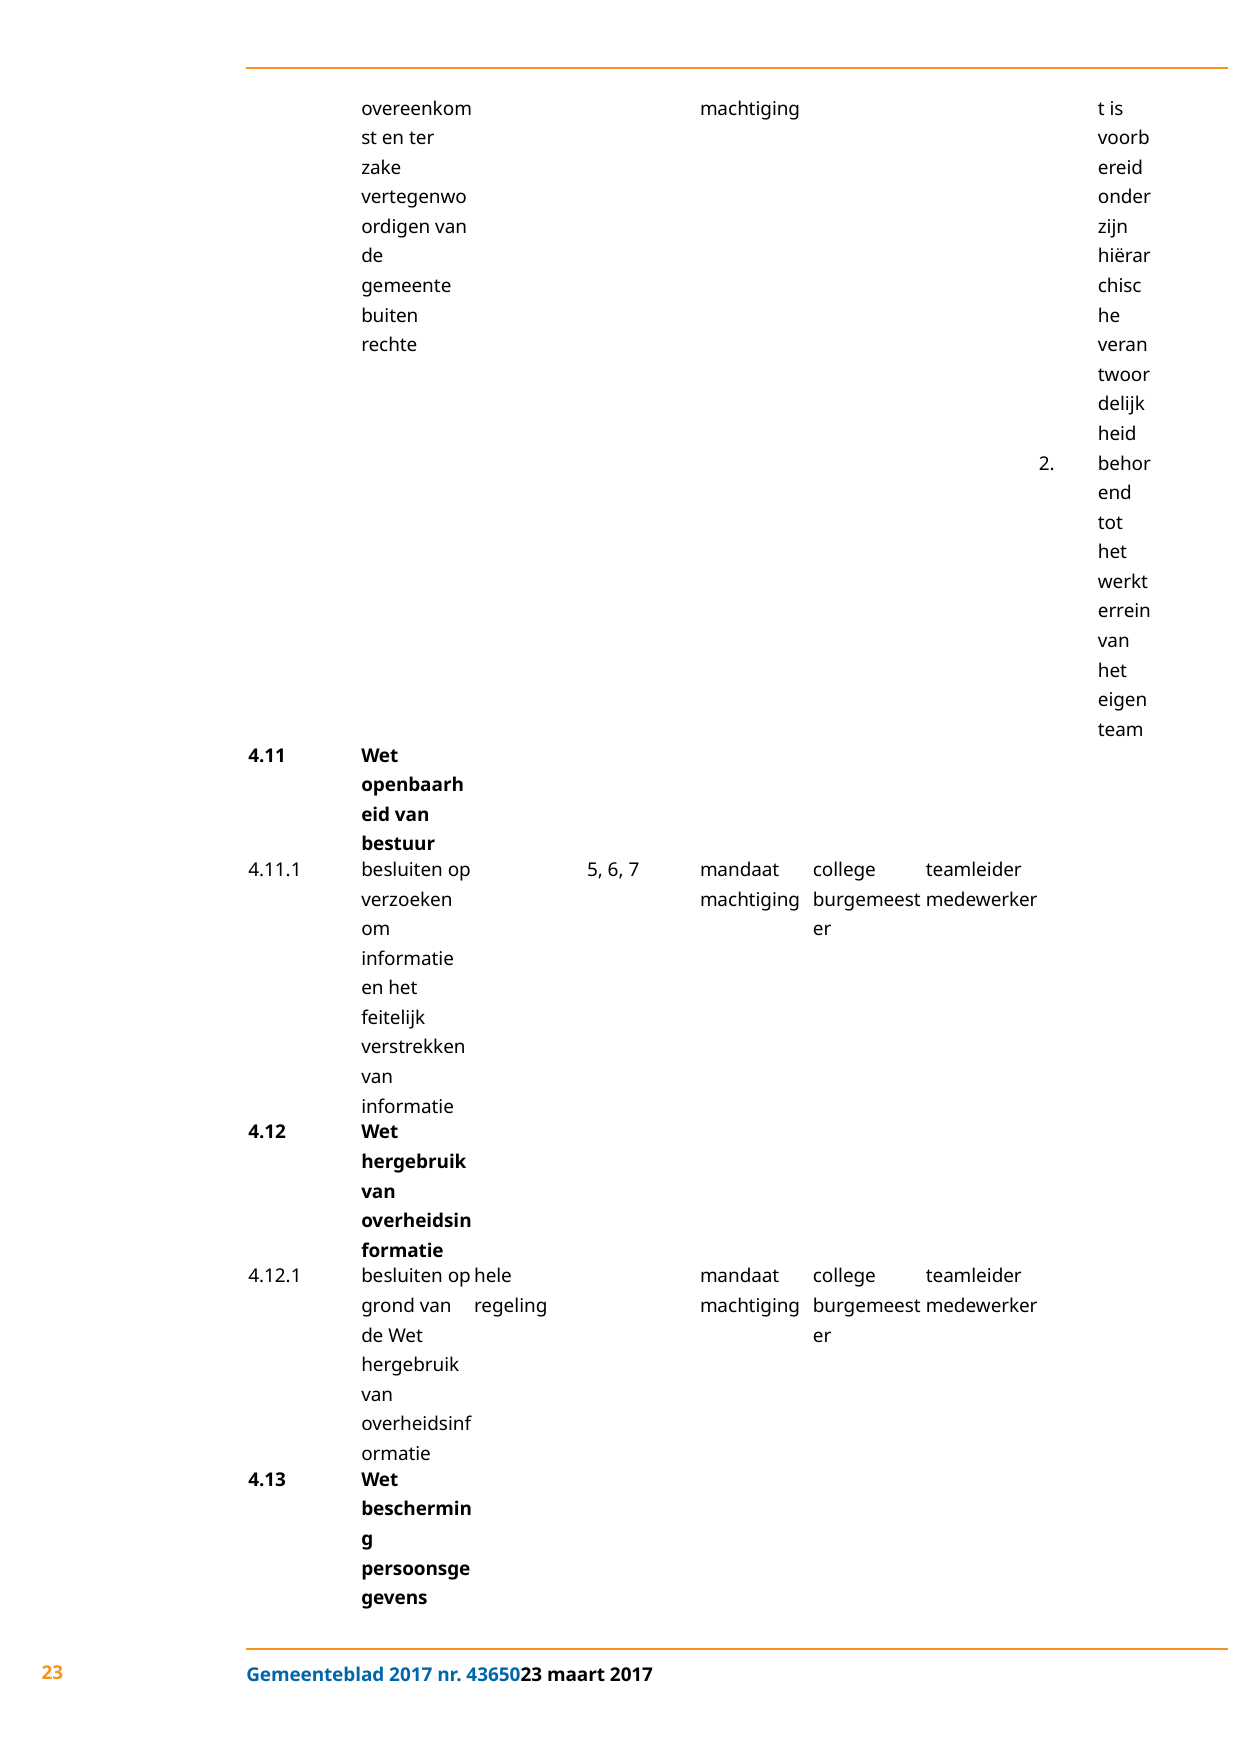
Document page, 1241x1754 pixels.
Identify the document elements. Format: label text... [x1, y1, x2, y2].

table_cell machtiging [700, 95, 813, 742]
table_cell 4.12.1 [248, 1263, 361, 1466]
table_cell [1039, 1263, 1152, 1466]
table_cell 4.13 [248, 1466, 361, 1610]
table_cell overeenkomst en ter zake vertegenwoordigen van de gemeente buiten rechte [361, 95, 474, 742]
table_cell [813, 95, 926, 742]
table_cell 4.12 [248, 1119, 361, 1263]
table_cell [926, 95, 1038, 742]
table_cell mandaat machtiging [700, 856, 813, 1119]
table_cell besluiten op verzoeken om informatie en het feitelijk verstrekken van informatie [361, 856, 474, 1119]
table_cell mandaat machtiging [700, 1263, 813, 1466]
table_cell Wet openbaarheid van bestuur [361, 742, 474, 856]
table_cell [248, 95, 361, 742]
table_cell 4.11 [248, 742, 361, 856]
table_cell 5, 6, 7 [587, 856, 700, 1119]
table_cell teamleider medewerker [926, 856, 1038, 1119]
table_cell t is voorbereid onder zijn hiërarchische verantwoordelijkheid behorend tot het werkterrein van het eigen team [1039, 95, 1152, 742]
table_cell Wet bescherming persoonsgegevens [361, 1466, 474, 1610]
table_cell teamleider medewerker [926, 1263, 1038, 1466]
table_cell [587, 1263, 700, 1466]
table_cell [587, 95, 700, 742]
table_cell [474, 856, 587, 1119]
table_cell [1039, 856, 1152, 1119]
table_cell besluiten op grond van de Wet hergebruik van overheidsinformatie [361, 1263, 474, 1466]
table_cell 4.11.1 [248, 856, 361, 1119]
table_cell hele regeling [474, 1263, 587, 1466]
table_cell [474, 95, 587, 742]
picture [41, 47, 231, 172]
table_cell college burgemeester [813, 1263, 926, 1466]
table_cell Wet hergebruik van overheidsinformatie [361, 1119, 474, 1263]
table_cell college burgemeester [813, 856, 926, 1119]
